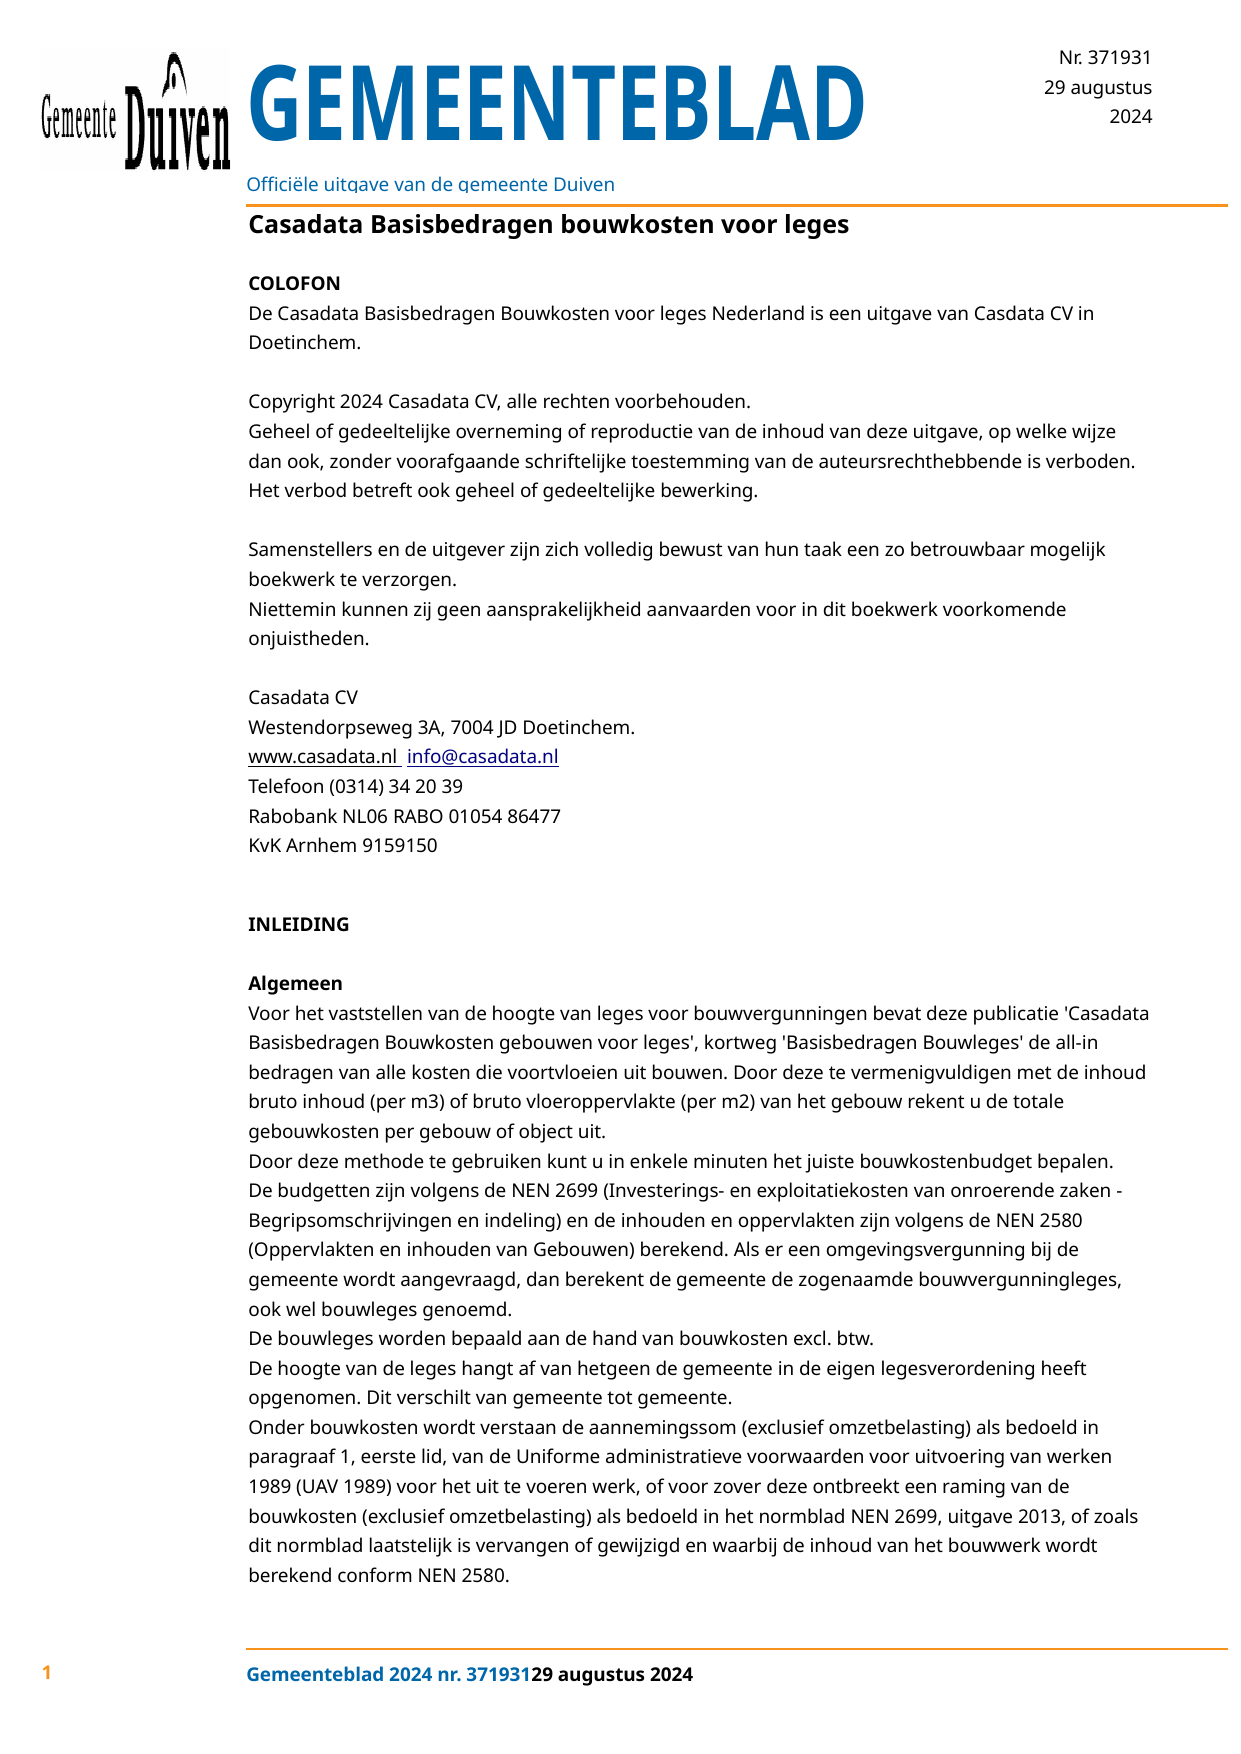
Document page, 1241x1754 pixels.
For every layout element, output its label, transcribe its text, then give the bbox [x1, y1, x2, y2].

text COLOFON [248, 270, 1152, 296]
text De Casadata Basisbedragen Bouwkosten voor leges Nederland is een uitgave van Casdata CV in Doetinchem. [248, 300, 1152, 355]
text Geheel of gedeeltelijke overneming of reproductie van de inhoud van deze uitgave, op welke wijze dan ook, zonder voorafgaande schriftelijke toestemming van de auteursrechthebbende is verboden. Het verbod betreft ook geheel of gedeeltelijke bewerking. [248, 418, 1152, 503]
text Casadata CV [248, 684, 1152, 710]
text Casadata Basisbedragen bouwkosten voor leges [248, 207, 1152, 241]
text De hoogte van de leges hangt af van hetgeen de gemeente in de eigen legesverordening heeft opgenomen. Dit verschilt van gemeente tot gemeente. [248, 1355, 1152, 1410]
text INLEIDING [248, 911, 1152, 937]
text Copyright 2024 Casadata CV, alle rechten voorbehouden. [248, 389, 1152, 414]
text Door deze methode te gebruiken kunt u in enkele minuten het juiste bouwkostenbudget bepalen. [248, 1148, 1152, 1174]
text Westendorpseweg 3A, 7004 JD Doetinchem. [248, 714, 1152, 740]
text Telefoon (0314) 34 20 39 [248, 773, 1152, 799]
text Algemeen [248, 970, 1152, 996]
text Onder bouwkosten wordt verstaan de aannemingssom (exclusief omzetbelasting) als bedoeld in paragraaf 1, eerste lid, van de Uniforme administratieve voorwaarden voor uitvoering van werken 1989 (UAV 1989) voor het uit te voeren werk, of voor zover deze ontbreekt een raming van de bouwkosten (exclusief omzetbelasting) als bedoeld in het normblad NEN 2699, uitgave 2013, of zoals dit normblad laatstelijk is vervangen of gewijzigd en waarbij de inhoud van het bouwwerk wordt berekend conform NEN 2580. [248, 1414, 1152, 1588]
text www.casadata.nl info@casadata.nl [248, 744, 1152, 769]
text Voor het vaststellen van de hoogte van leges voor bouwvergunningen bevat deze publicatie 'Casadata Basisbedragen Bouwkosten gebouwen voor leges', kortweg 'Basisbedragen Bouwleges' de all-in bedragen van alle kosten die voortvloeien uit bouwen. Door deze te vermenigvuldigen met de inhoud bruto inhoud (per m3) of bruto vloeroppervlakte (per m2) van het gebouw rekent u de totale gebouwkosten per gebouw of object uit. [248, 1000, 1152, 1144]
text Rabobank NL06 RABO 01054 86477 [248, 803, 1152, 828]
text KvK Arnhem 9159150 [248, 832, 1152, 858]
picture [41, 47, 231, 172]
text Niettemin kunnen zij geen aansprakelijkheid aanvaarden voor in dit boekwerk voorkomende onjuistheden. [248, 596, 1152, 651]
text De bouwleges worden bepaald aan de hand van bouwkosten excl. btw. [248, 1325, 1152, 1351]
text De budgetten zijn volgens de NEN 2699 (Investerings- en exploitatiekosten van onroerende zaken - Begripsomschrijvingen en indeling) en de inhouden en oppervlakten zijn volgens de NEN 2580 (Oppervlakten en inhouden van Gebouwen) berekend. Als er een omgevingsvergunning bij de gemeente wordt aangevraagd, dan berekent de gemeente de zogenaamde bouwvergunningleges, ook wel bouwleges genoemd. [248, 1177, 1152, 1322]
text Samenstellers en de uitgever zijn zich volledig bewust van hun taak een zo betrouwbaar mogelijk boekwerk te verzorgen. [248, 537, 1152, 592]
